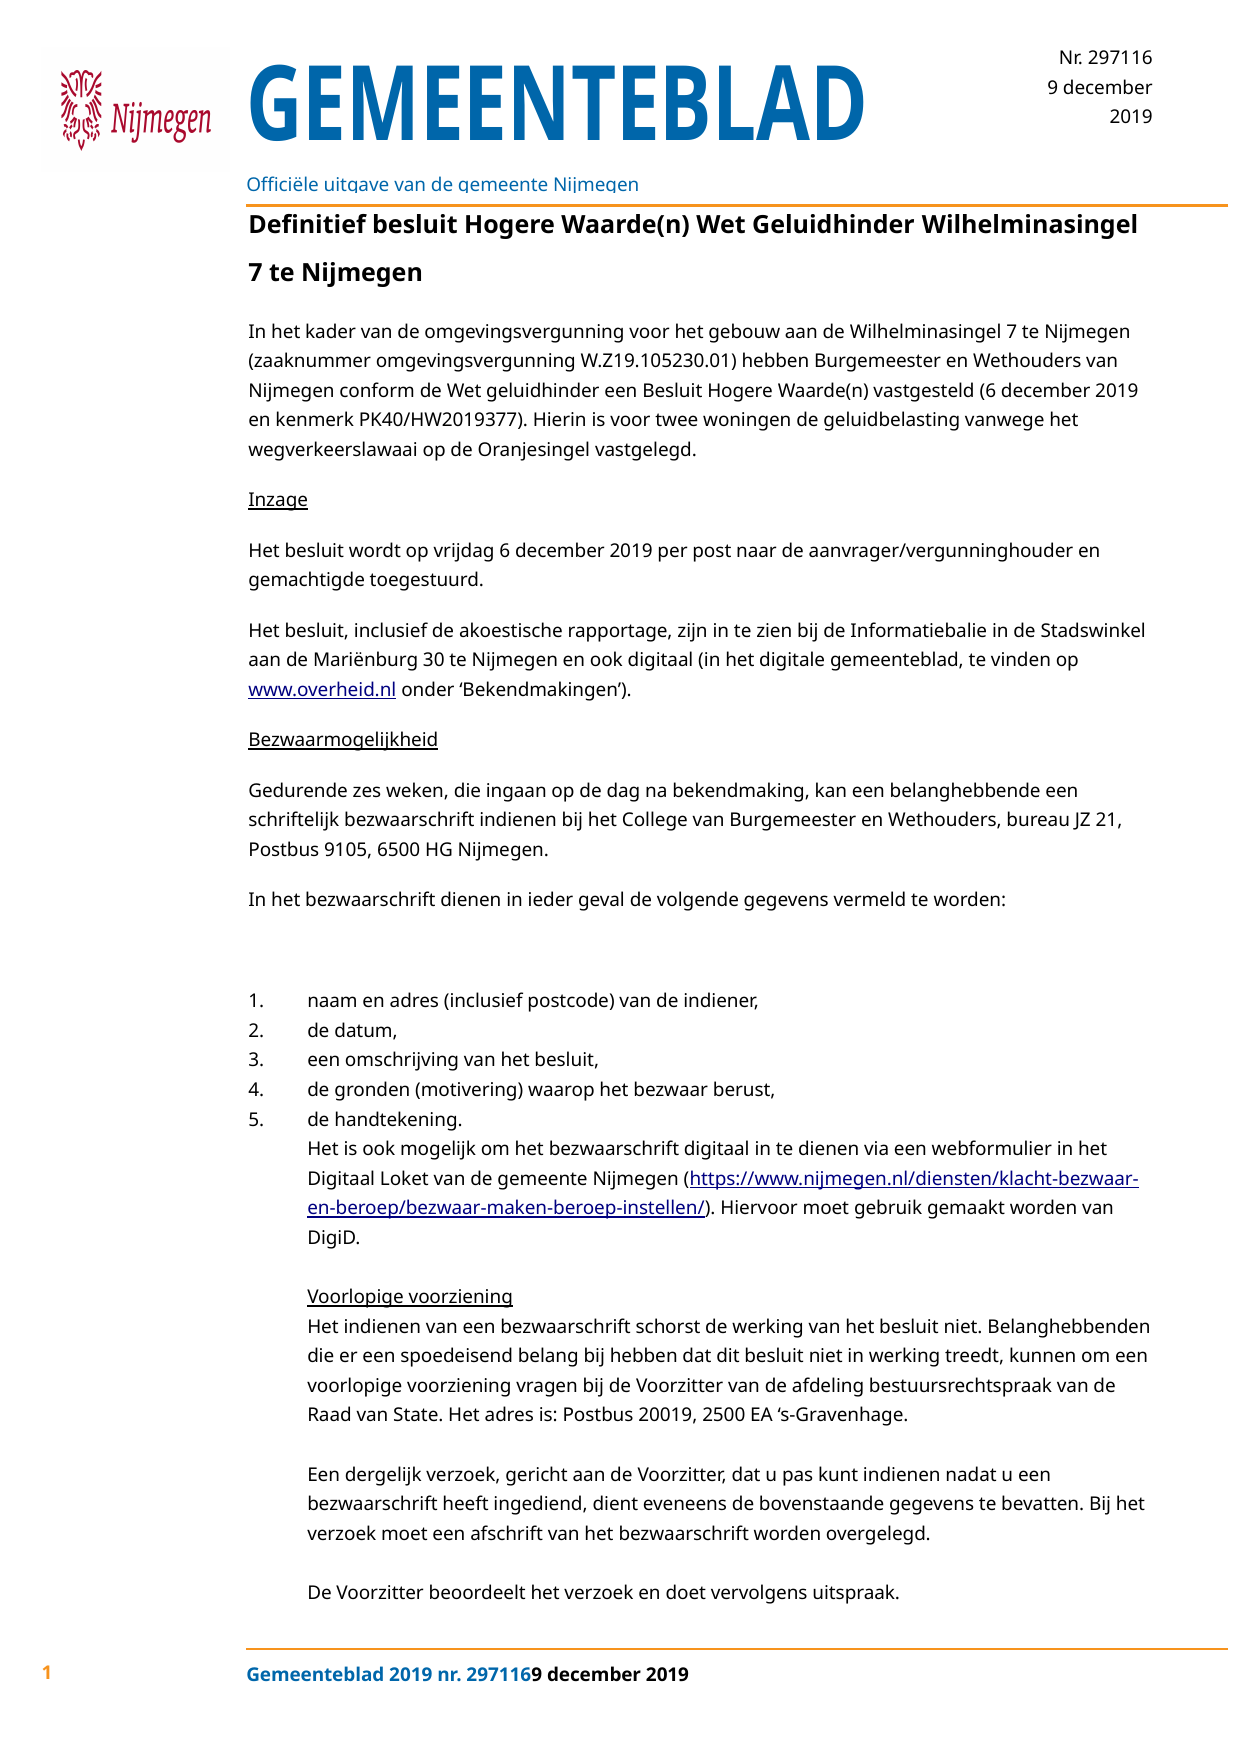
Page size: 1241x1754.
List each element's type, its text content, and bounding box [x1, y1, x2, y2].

text Definitief besluit Hogere Waarde(n) Wet Geluidhinder Wilhelminasingel 7 te Nijmegen [248, 207, 1152, 288]
list de datum, [248, 1017, 1152, 1043]
text Het besluit, inclusief de akoestische rapportage, zijn in te zien bij de Informatiebalie in de Stadswinkel aan de Mariënburg 30 te Nijmegen en ook digitaal (in het digitale gemeenteblad, te vinden op www.overheid.nl onder ‘Bekendmakingen’). [248, 617, 1152, 702]
text In het kader van de omgevingsvergunning voor het gebouw aan de Wilhelminasingel 7 te Nijmegen (zaaknummer omgevingsvergunning W.Z19.105230.01) hebben Burgemeester en Wethouders van Nijmegen conform de Wet geluidhinder een Besluit Hogere Waarde(n) vastgesteld (6 december 2019 en kenmerk PK40/HW2019377). Hierin is voor twee woningen de geluidbelasting vanwege het wegverkeerslawaai op de Oranjesingel vastgelegd. [248, 318, 1152, 462]
list De Voorzitter beoordeelt het verzoek en doet vervolgens uitspraak. [248, 1579, 1152, 1605]
text Inzage [248, 487, 1152, 512]
picture [41, 47, 231, 172]
text Gedurende zes weken, die ingaan op de dag na bekendmaking, kan een belanghebbende een schriftelijk bezwaarschrift indienen bij het College van Burgemeester en Wethouders, bureau JZ 21, Postbus 9105, 6500 HG Nijmegen. [248, 777, 1152, 862]
text In het bezwaarschrift dienen in ieder geval de volgende gegevens vermeld te worden: [248, 887, 1152, 912]
text Bezwaarmogelijkheid [248, 727, 1152, 752]
text Het besluit wordt op vrijdag 6 december 2019 per post naar de aanvrager/vergunninghouder en gemachtigde toegestuurd. [248, 537, 1152, 592]
list Voorlopige voorziening [248, 1283, 1152, 1309]
list de handtekening. [248, 1106, 1152, 1132]
list een omschrijving van het besluit, [248, 1047, 1152, 1072]
list Een dergelijk verzoek, gericht aan de Voorzitter, dat u pas kunt indienen nadat u een bezwaarschrift heeft ingediend, dient eveneens de bovenstaande gegevens te bevatten. Bij het verzoek moet een afschrift van het bezwaarschrift worden overgelegd. [248, 1461, 1152, 1546]
list Het is ook mogelijk om het bezwaarschrift digitaal in te dienen via een webformulier in het Digitaal Loket van de gemeente Nijmegen (https://www.nijmegen.nl/diensten/klacht-bezwaar-en-beroep/bezwaar-maken-beroep-instellen/). Hiervoor moet gebruik gemaakt worden van DigiD. [248, 1135, 1152, 1250]
list de gronden (motivering) waarop het bezwaar berust, [248, 1076, 1152, 1102]
list Het indienen van een bezwaarschrift schorst de werking van het besluit niet. Belanghebbenden die er een spoedeisend belang bij hebben dat dit besluit niet in werking treedt, kunnen om een voorlopige voorziening vragen bij de Voorzitter van de afdeling bestuursrechtspraak van de Raad van State. Het adres is: Postbus 20019, 2500 EA ‘s-Gravenhage. [248, 1313, 1152, 1427]
list naam en adres (inclusief postcode) van de indiener, [248, 987, 1152, 1013]
